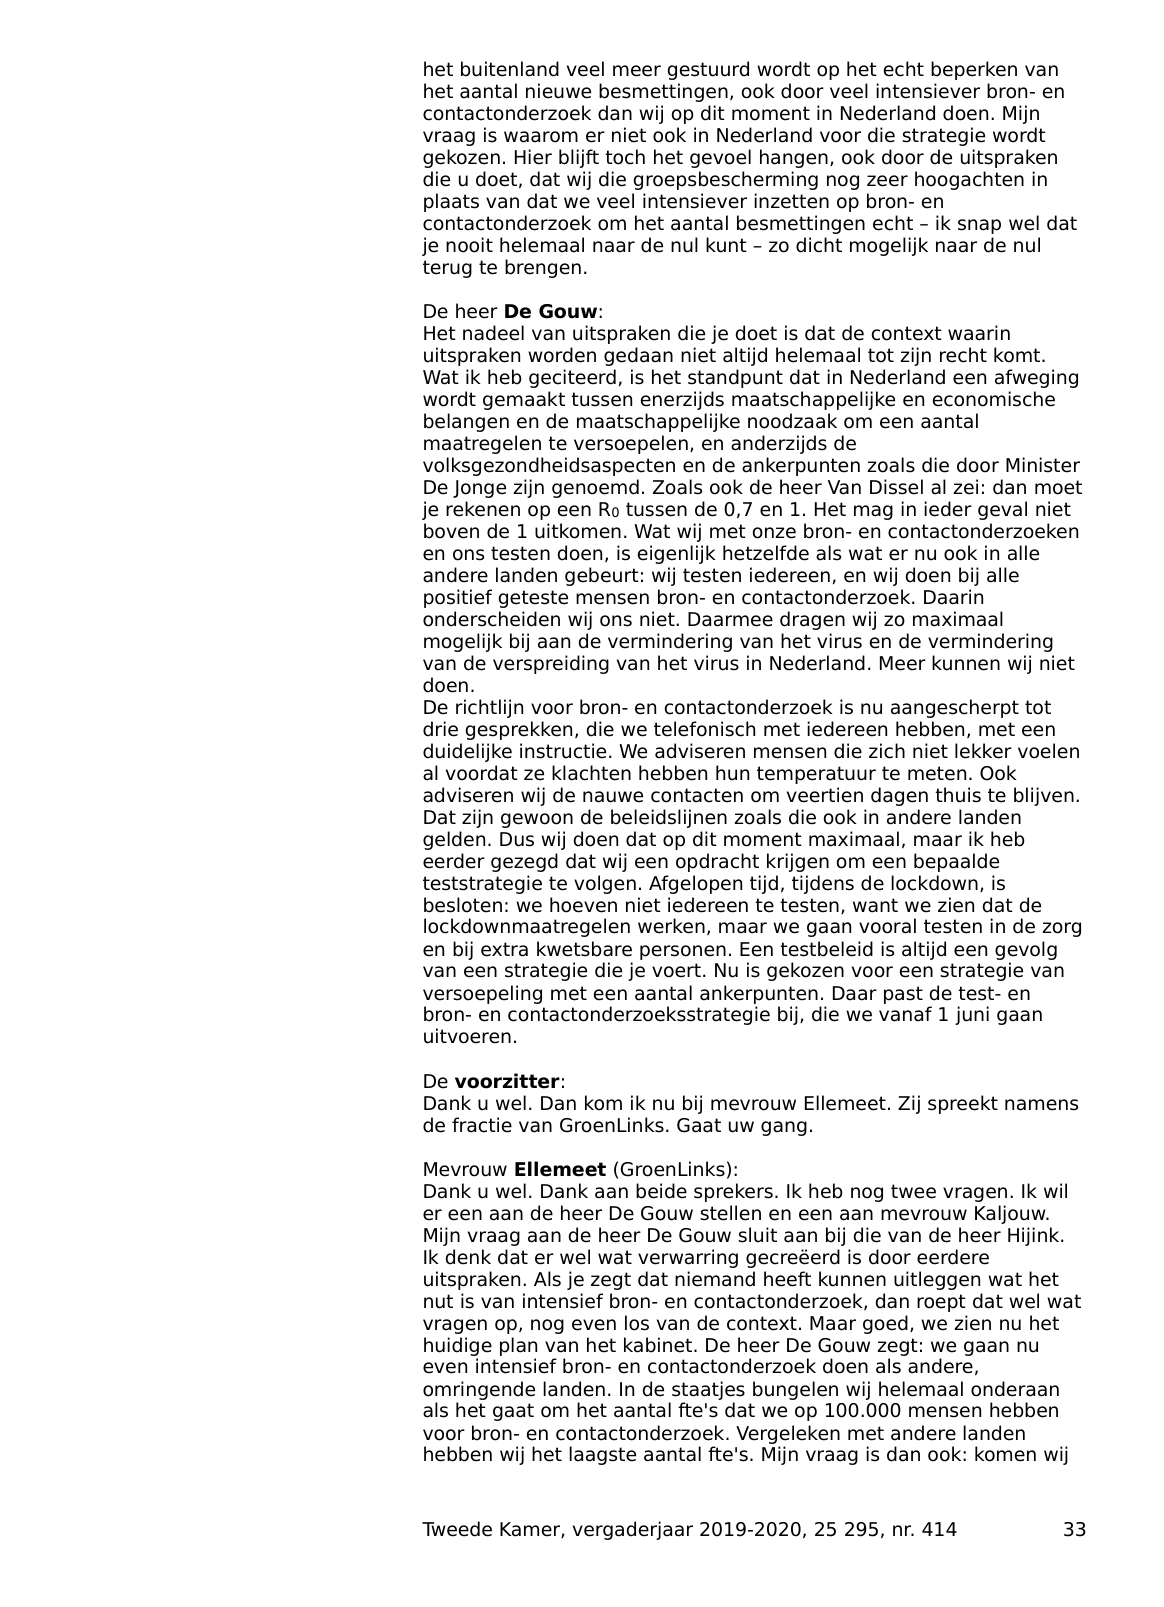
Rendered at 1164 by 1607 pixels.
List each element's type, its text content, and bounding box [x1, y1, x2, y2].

text De heer De Gouw: [422, 301, 1087, 323]
text Dank u wel. Dank aan beide sprekers. Ik heb nog twee vragen. Ik wil er een aan de heer De Gouw stellen en een aan mevrouw Kaljouw. Mijn vraag aan de heer De Gouw sluit aan bij die van de heer Hijink. Ik denk dat er wel wat verwarring gecreëerd is door eerdere uitspraken. Als je zegt dat niemand heeft kunnen uitleggen wat het nut is van intensief bron- en contactonderzoek, dan roept dat wel wat vragen op, nog even los van de context. Maar goed, we zien nu het huidige plan van het kabinet. De heer De Gouw zegt: we gaan nu even intensief bron- en contactonderzoek doen als andere, omringende landen. In de staatjes bungelen wij helemaal onderaan als het gaat om het aantal fte's dat we op 100.000 mensen hebben voor bron- en contactonderzoek. Vergeleken met andere landen hebben wij het laagste aantal fte's. Mijn vraag is dan ook: komen wij [422, 1181, 1087, 1466]
text Het nadeel van uitspraken die je doet is dat de context waarin uitspraken worden gedaan niet altijd helemaal tot zijn recht komt. Wat ik heb geciteerd, is het standpunt dat in Nederland een afweging wordt gemaakt tussen enerzijds maatschappelijke en economische belangen en de maatschappelijke noodzaak om een aantal maatregelen te versoepelen, en anderzijds de volksgezondheidsaspecten en de ankerpunten zoals die door Minister De Jonge zijn genoemd. Zoals ook de heer Van Dissel al zei: dan moet je rekenen op een R0 tussen de 0,7 en 1. Het mag in ieder geval niet boven de 1 uitkomen. Wat wij met onze bron- en contactonderzoeken en ons testen doen, is eigenlijk hetzelfde als wat er nu ook in alle andere landen gebeurt: wij testen iedereen, en wij doen bij alle positief geteste mensen bron- en contactonderzoek. Daarin onderscheiden wij ons niet. Daarmee dragen wij zo maximaal mogelijk bij aan de vermindering van het virus en de vermindering van de verspreiding van het virus in Nederland. Meer kunnen wij niet doen. [422, 323, 1087, 697]
text Dank u wel. Dan kom ik nu bij mevrouw Ellemeet. Zij spreekt namens de fractie van GroenLinks. Gaat uw gang. [422, 1092, 1087, 1136]
text De voorzitter: [422, 1071, 1087, 1092]
text De richtlijn voor bron- en contactonderzoek is nu aangescherpt tot drie gesprekken, die we telefonisch met iedereen hebben, met een duidelijke instructie. We adviseren mensen die zich niet lekker voelen al voordat ze klachten hebben hun temperatuur te meten. Ook adviseren wij de nauwe contacten om veertien dagen thuis te blijven. Dat zijn gewoon de beleidslijnen zoals die ook in andere landen gelden. Dus wij doen dat op dit moment maximaal, maar ik heb eerder gezegd dat wij een opdracht krijgen om een bepaalde teststrategie te volgen. Afgelopen tijd, tijdens de lockdown, is besloten: we hoeven niet iedereen te testen, want we zien dat de lockdownmaatregelen werken, maar we gaan vooral testen in de zorg en bij extra kwetsbare personen. Een testbeleid is altijd een gevolg van een strategie die je voert. Nu is gekozen voor een strategie van versoepeling met een aantal ankerpunten. Daar past de test- en bron- en contactonderzoeksstrategie bij, die we vanaf 1 juni gaan uitvoeren. [422, 697, 1087, 1048]
text het buitenland veel meer gestuurd wordt op het echt beperken van het aantal nieuwe besmettingen, ook door veel intensiever bron- en contactonderzoek dan wij op dit moment in Nederland doen. Mijn vraag is waarom er niet ook in Nederland voor die strategie wordt gekozen. Hier blijft toch het gevoel hangen, ook door de uitspraken die u doet, dat wij die groepsbescherming nog zeer hoogachten in plaats van dat we veel intensiever inzetten op bron- en contactonderzoek om het aantal besmettingen echt – ik snap wel dat je nooit helemaal naar de nul kunt – zo dicht mogelijk naar de nul terug te brengen. [422, 59, 1087, 279]
text Mevrouw Ellemeet (GroenLinks): [422, 1159, 1087, 1181]
